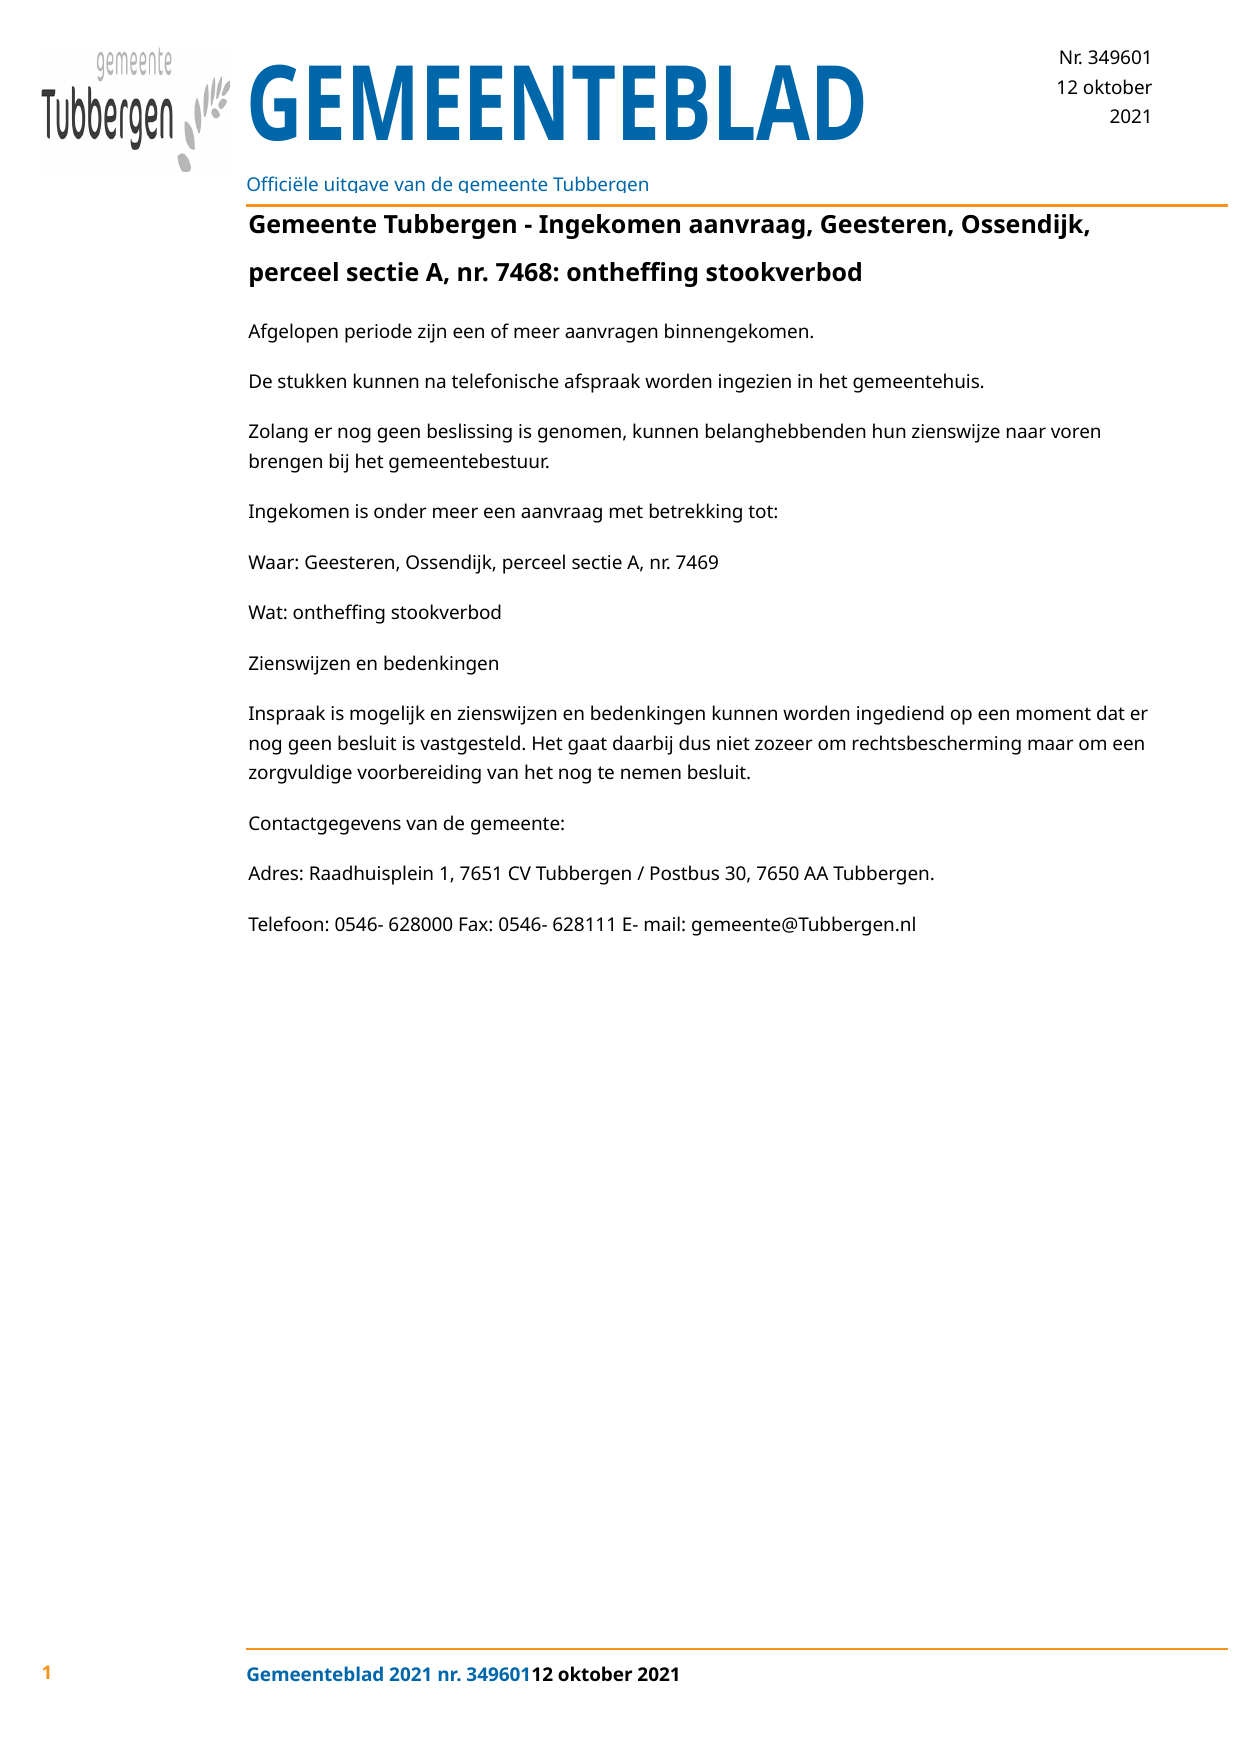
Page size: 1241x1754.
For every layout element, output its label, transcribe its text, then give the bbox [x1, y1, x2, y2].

text De stukken kunnen na telefonische afspraak worden ingezien in het gemeentehuis. [248, 368, 1152, 394]
text Contactgegevens van de gemeente: [248, 810, 1152, 836]
text Adres: Raadhuisplein 1, 7651 CV Tubbergen / Postbus 30, 7650 AA Tubbergen. [248, 860, 1152, 886]
text Afgelopen periode zijn een of meer aanvragen binnengekomen. [248, 318, 1152, 344]
text Zienswijzen en bedenkingen [248, 650, 1152, 676]
text Wat: ontheffing stookverbod [248, 599, 1152, 625]
text Ingekomen is onder meer een aanvraag met betrekking tot: [248, 499, 1152, 524]
text Inspraak is mogelijk en zienswijzen en bedenkingen kunnen worden ingediend op een moment dat er nog geen besluit is vastgesteld. Het gaat daarbij dus niet zozeer om rechtsbescherming maar om een zorgvuldige voorbereiding van het nog te nemen besluit. [248, 700, 1152, 785]
text Telefoon: 0546- 628000 Fax: 0546- 628111 E- mail: gemeente@Tubbergen.nl [248, 911, 1152, 937]
text Waar: Geesteren, Ossendijk, perceel sectie A, nr. 7469 [248, 549, 1152, 575]
picture [41, 47, 231, 172]
text Zolang er nog geen beslissing is genomen, kunnen belanghebbenden hun zienswijze naar voren brengen bij het gemeentebestuur. [248, 419, 1152, 474]
text Gemeente Tubbergen - Ingekomen aanvraag, Geesteren, Ossendijk, perceel sectie A, nr. 7468: ontheffing stookverbod [248, 207, 1152, 288]
